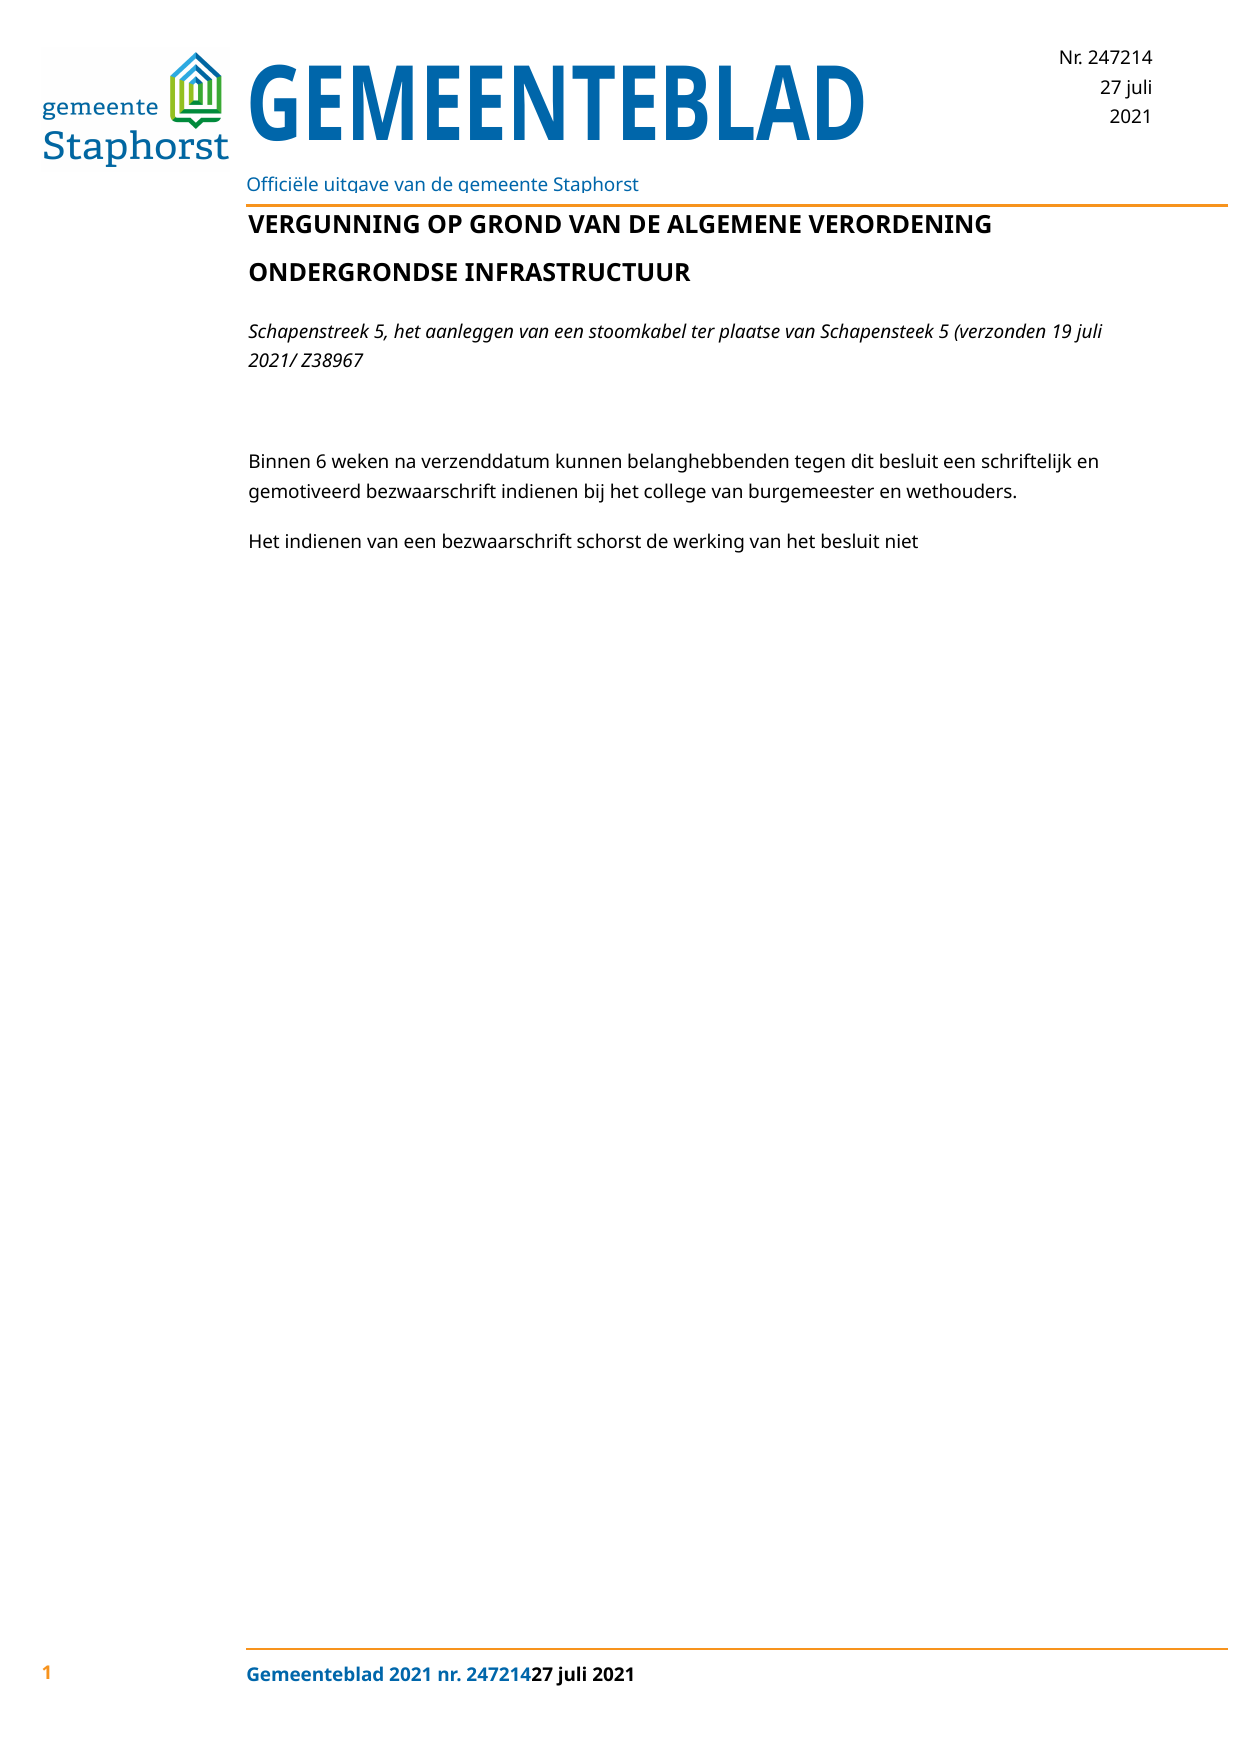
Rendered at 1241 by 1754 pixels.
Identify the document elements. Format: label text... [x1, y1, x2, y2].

text Schapenstreek 5, het aanleggen van een stoomkabel ter plaatse van Schapensteek 5 (verzonden 19 juli 2021/ Z38967 [248, 318, 1152, 373]
picture [41, 47, 231, 172]
text Binnen 6 weken na verzenddatum kunnen belanghebbenden tegen dit besluit een schriftelijk en gemotiveerd bezwaarschrift indienen bij het college van burgemeester en wethouders. [248, 448, 1152, 504]
text VERGUNNING OP GROND VAN DE ALGEMENE VERORDENING ONDERGRONDSE INFRASTRUCTUUR [248, 207, 1152, 288]
text Het indienen van een bezwaarschrift schorst de werking van het besluit niet [248, 528, 1152, 554]
